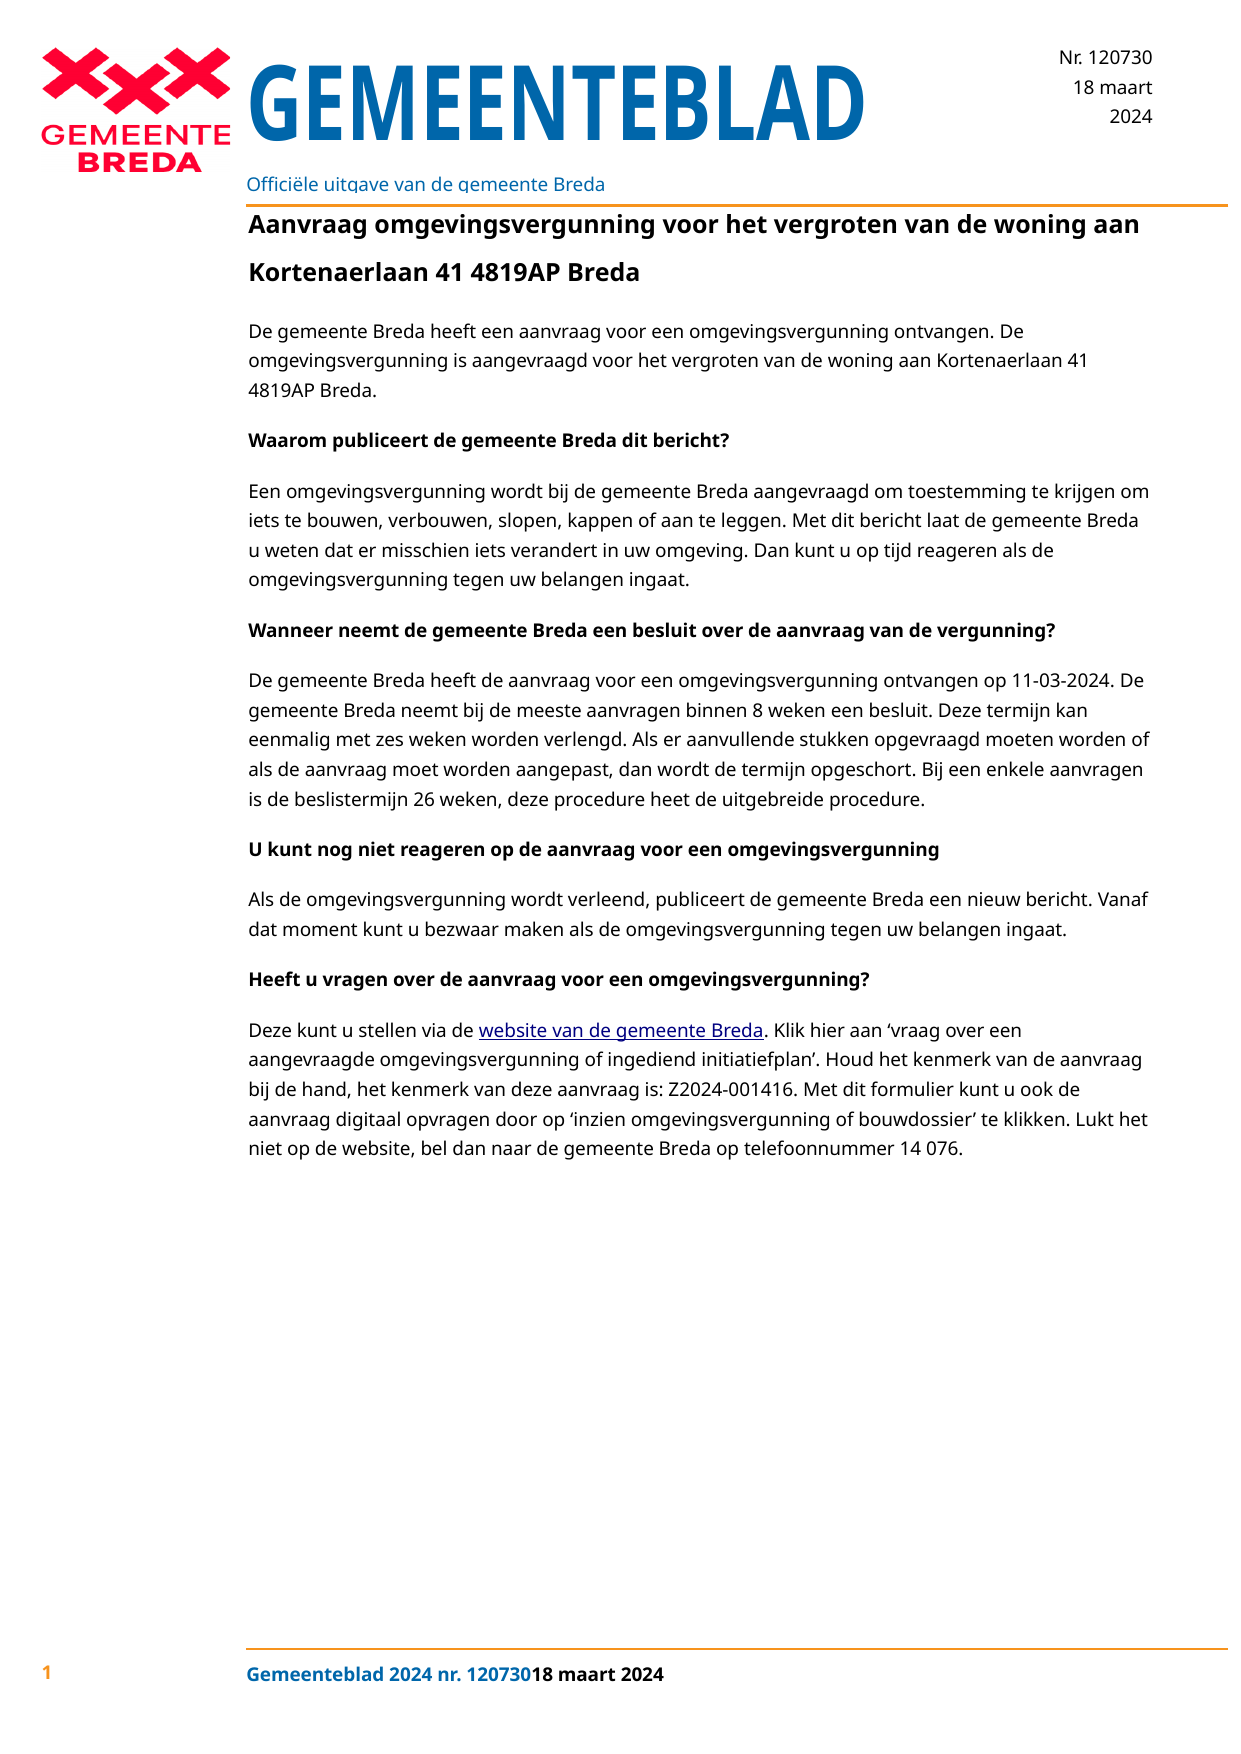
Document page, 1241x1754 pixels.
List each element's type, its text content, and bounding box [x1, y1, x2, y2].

text Waarom publiceert de gemeente Breda dit bericht? [248, 427, 1152, 453]
text Deze kunt u stellen via de website van de gemeente Breda. Klik hier aan ‘vraag over een aangevraagde omgevingsvergunning of ingediend initiatiefplan’. Houd het kenmerk van de aanvraag bij de hand, het kenmerk van deze aanvraag is: Z2024-001416. Met dit formulier kunt u ook de aanvraag digitaal opvragen door op ‘inzien omgevingsvergunning of bouwdossier’ te klikken. Lukt het niet op de website, bel dan naar de gemeente Breda op telefoonnummer 14 076. [248, 1017, 1152, 1161]
text Heeft u vragen over de aanvraag voor een omgevingsvergunning? [248, 967, 1152, 992]
text U kunt nog niet reageren op de aanvraag voor een omgevingsvergunning [248, 836, 1152, 862]
text De gemeente Breda heeft een aanvraag voor een omgevingsvergunning ontvangen. De omgevingsvergunning is aangevraagd voor het vergroten van de woning aan Kortenaerlaan 41 4819AP Breda. [248, 318, 1152, 403]
picture [41, 47, 231, 172]
text De gemeente Breda heeft de aanvraag voor een omgevingsvergunning ontvangen op 11-03-2024. De gemeente Breda neemt bij de meeste aanvragen binnen 8 weken een besluit. Deze termijn kan eenmalig met zes weken worden verlengd. Als er aanvullende stukken opgevraagd moeten worden of als de aanvraag moet worden aangepast, dan wordt de termijn opgeschort. Bij een enkele aanvragen is de beslistermijn 26 weken, deze procedure heet de uitgebreide procedure. [248, 667, 1152, 812]
text Wanneer neemt de gemeente Breda een besluit over de aanvraag van de vergunning? [248, 617, 1152, 643]
text Een omgevingsvergunning wordt bij de gemeente Breda aangevraagd om toestemming te krijgen om iets te bouwen, verbouwen, slopen, kappen of aan te leggen. Met dit bericht laat de gemeente Breda u weten dat er misschien iets verandert in uw omgeving. Dan kunt u op tijd reageren als de omgevingsvergunning tegen uw belangen ingaat. [248, 478, 1152, 592]
text Als de omgevingsvergunning wordt verleend, publiceert de gemeente Breda een nieuw bericht. Vanaf dat moment kunt u bezwaar maken als de omgevingsvergunning tegen uw belangen ingaat. [248, 887, 1152, 942]
text Aanvraag omgevingsvergunning voor het vergroten van de woning aan Kortenaerlaan 41 4819AP Breda [248, 207, 1152, 288]
